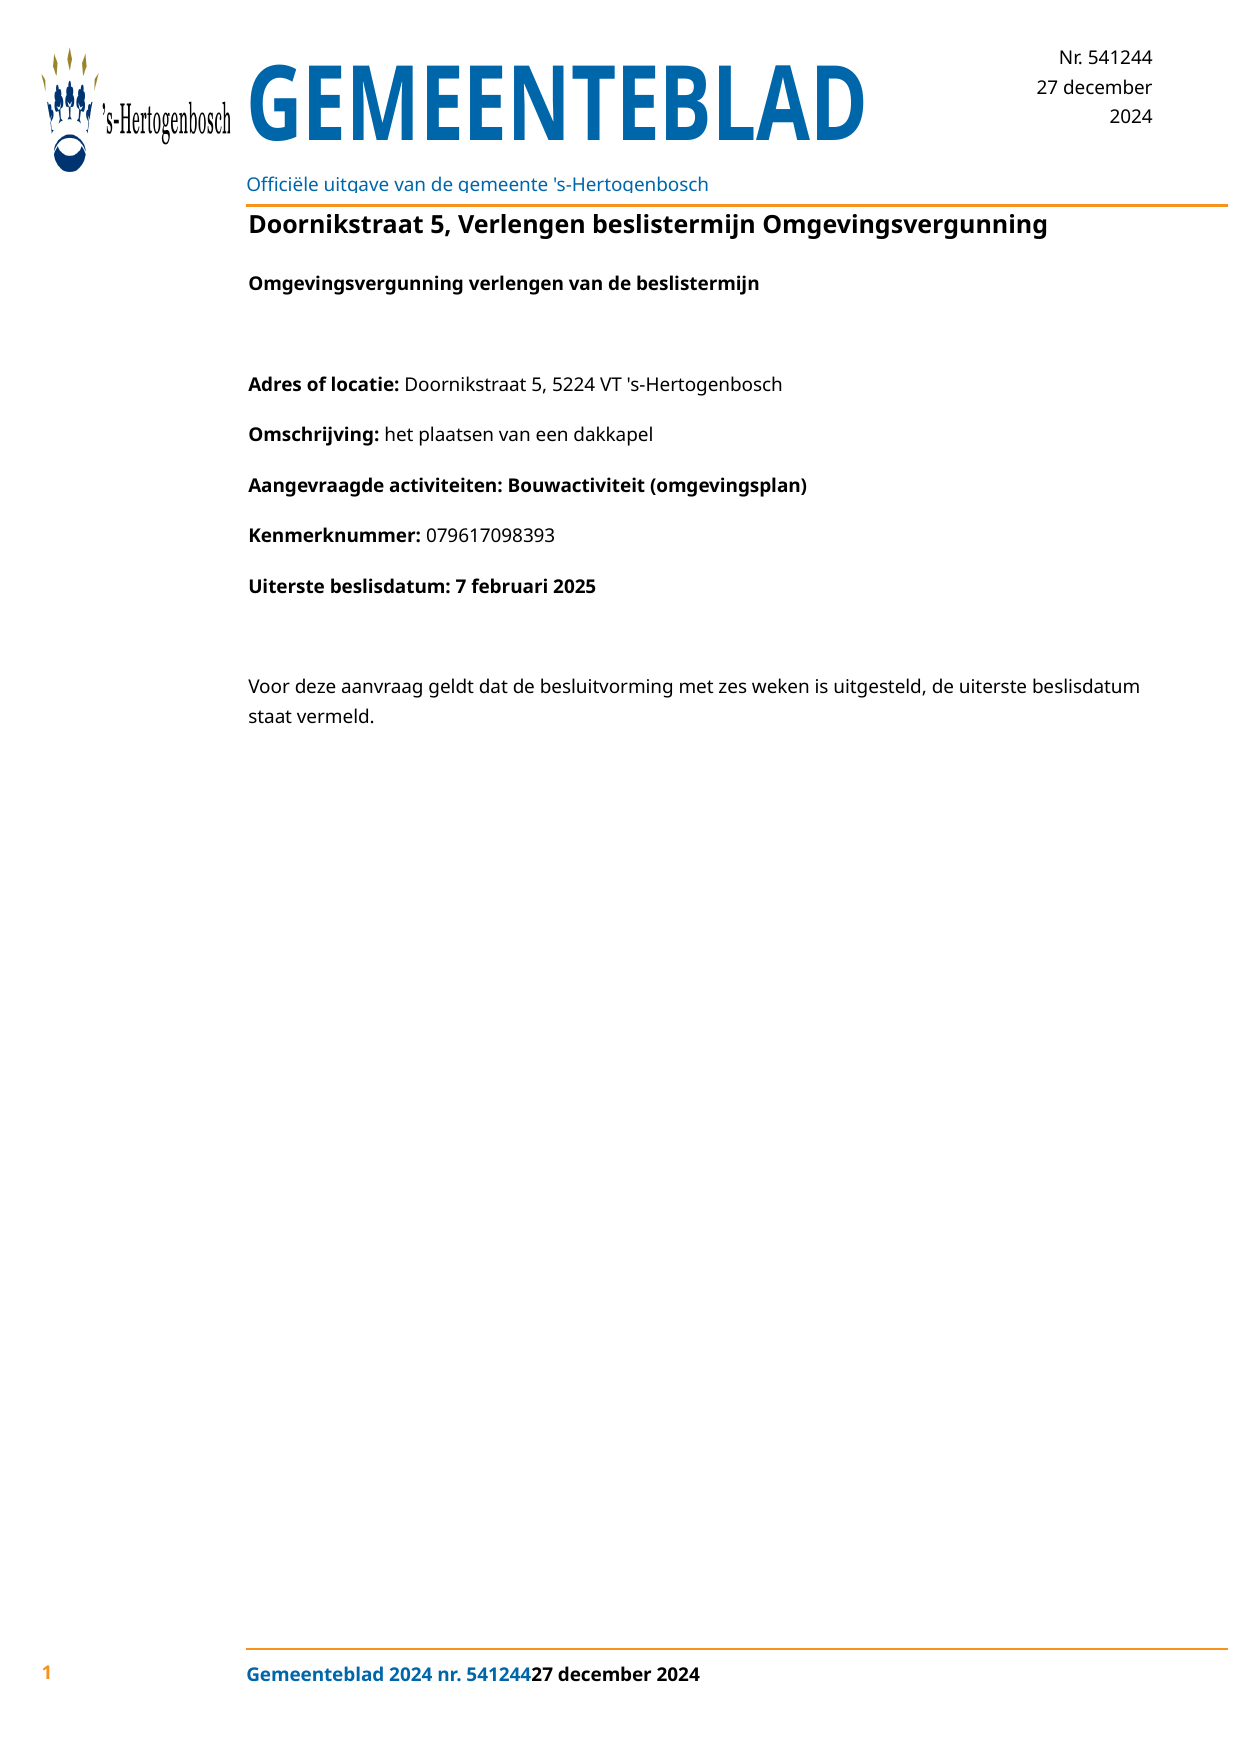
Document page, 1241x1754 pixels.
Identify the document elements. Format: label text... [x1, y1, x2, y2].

text Voor deze aanvraag geldt dat de besluitvorming met zes weken is uitgesteld, de uiterste beslisdatum staat vermeld. [248, 674, 1152, 729]
text Uiterste beslisdatum: 7 februari 2025 [248, 573, 1152, 598]
text Omgevingsvergunning verlengen van de beslistermijn [248, 270, 1152, 296]
text Aangevraagde activiteiten: Bouwactiviteit (omgevingsplan) [248, 472, 1152, 498]
text Adres of locatie: Doornikstraat 5, 5224 VT 's-Hertogenbosch [248, 371, 1152, 397]
picture [41, 47, 231, 172]
text Doornikstraat 5, Verlengen beslistermijn Omgevingsvergunning [248, 207, 1152, 241]
text Kenmerknummer: 079617098393 [248, 522, 1152, 548]
text Omschrijving: het plaatsen van een dakkapel [248, 422, 1152, 447]
